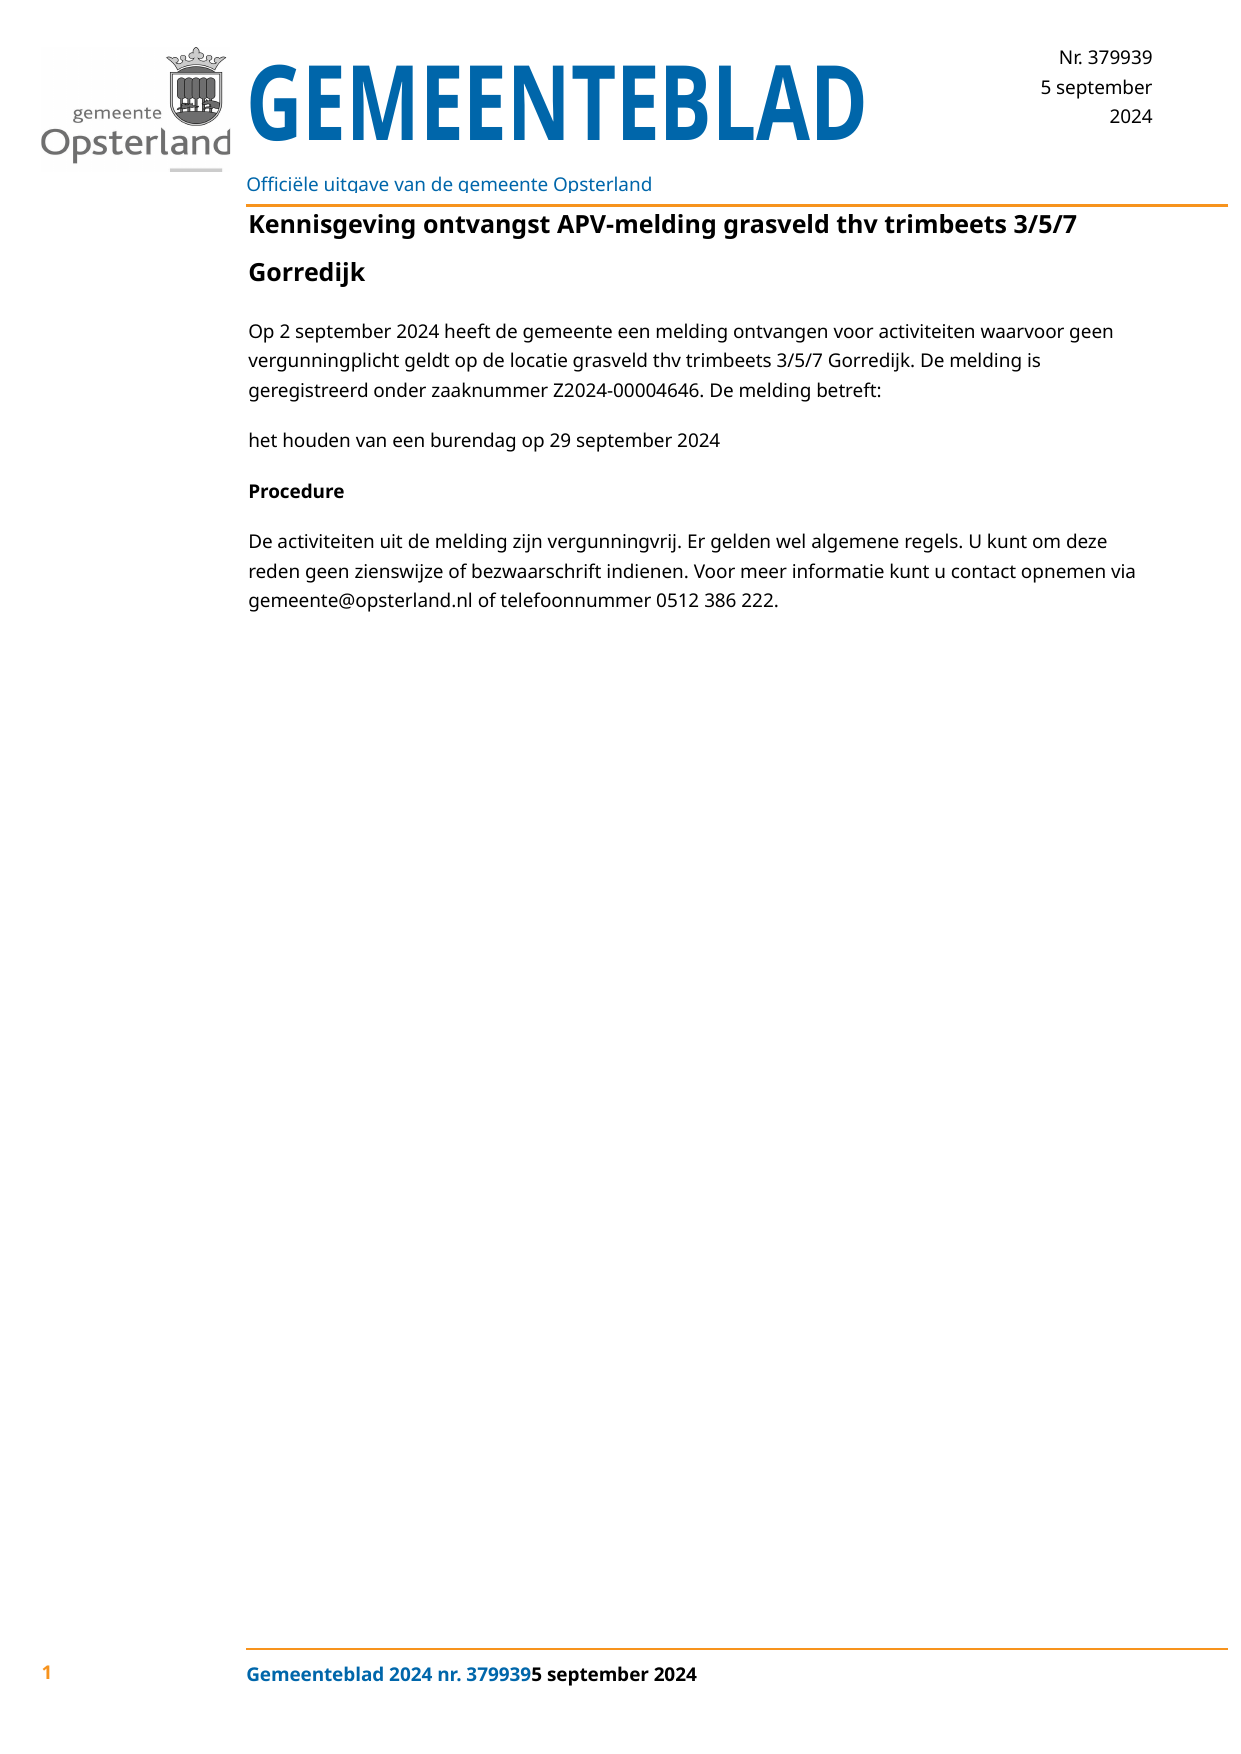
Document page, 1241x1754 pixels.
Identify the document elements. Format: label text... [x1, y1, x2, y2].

text het houden van een burendag op 29 september 2024 [248, 427, 1152, 453]
text Kennisgeving ontvangst APV-melding grasveld thv trimbeets 3/5/7 Gorredijk [248, 207, 1152, 288]
picture [41, 47, 231, 172]
text De activiteiten uit de melding zijn vergunningvrij. Er gelden wel algemene regels. U kunt om deze reden geen zienswijze of bezwaarschrift indienen. Voor meer informatie kunt u contact opnemen via gemeente@opsterland.nl of telefoonnummer 0512 386 222. [248, 528, 1152, 613]
text Procedure [248, 478, 1152, 504]
text Op 2 september 2024 heeft de gemeente een melding ontvangen voor activiteiten waarvoor geen vergunningplicht geldt op de locatie grasveld thv trimbeets 3/5/7 Gorredijk. De melding is geregistreerd onder zaaknummer Z2024-00004646. De melding betreft: [248, 318, 1152, 403]
